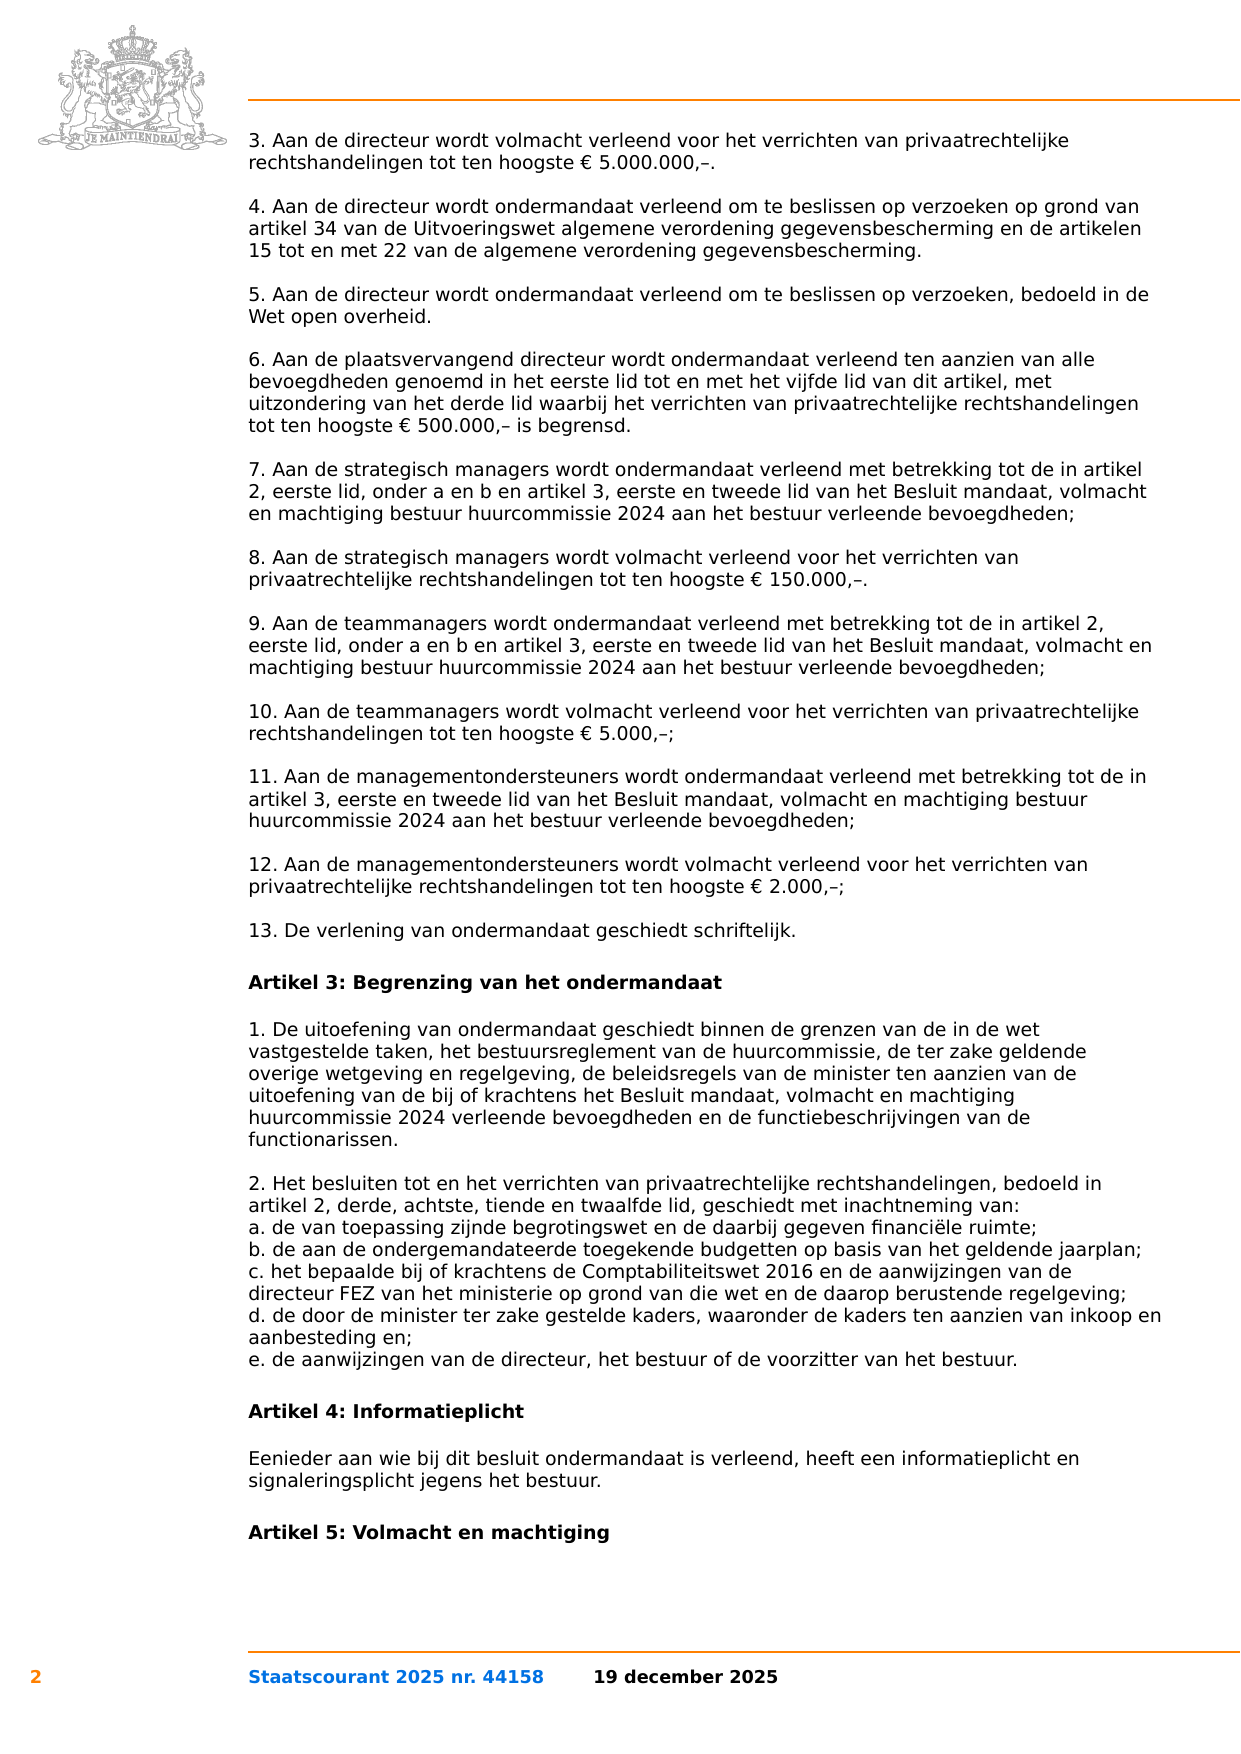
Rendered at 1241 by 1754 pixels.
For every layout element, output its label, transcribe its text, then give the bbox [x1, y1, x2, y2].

text 1. De uitoefening van ondermandaat geschiedt binnen de grenzen van de in de wet vastgestelde taken, het bestuursreglement van de huurcommissie, de ter zake geldende overige wetgeving en regelgeving, de beleidsregels van de minister ten aanzien van de uitoefening van de bij of krachtens het Besluit mandaat, volmacht en machtiging huurcommissie 2024 verleende bevoegdheden en de functiebeschrijvingen van de functionarissen. [248, 1019, 1163, 1151]
text Eenieder aan wie bij dit besluit ondermandaat is verleend, heeft een informatieplicht en signaleringsplicht jegens het bestuur. [248, 1448, 1163, 1492]
text 6. Aan de plaatsvervangend directeur wordt ondermandaat verleend ten aanzien van alle bevoegdheden genoemd in het eerste lid tot en met het vijfde lid van dit artikel, met uitzondering van het derde lid waarbij het verrichten van privaatrechtelijke rechtshandelingen tot ten hoogste € 500.000,– is begrensd. [248, 349, 1163, 437]
text 5. Aan de directeur wordt ondermandaat verleend om te beslissen op verzoeken, bedoeld in de Wet open overheid. [248, 283, 1163, 327]
text 4. Aan de directeur wordt ondermandaat verleend om te beslissen op verzoeken op grond van artikel 34 van de Uitvoeringswet algemene verordening gegevensbescherming en de artikelen 15 tot en met 22 van de algemene verordening gegevensbescherming. [248, 196, 1163, 262]
text e. de aanwijzingen van de directeur, het bestuur of de voorzitter van het bestuur. [248, 1349, 1163, 1371]
text 3. Aan de directeur wordt volmacht verleend voor het verrichten van privaatrechtelijke rechtshandelingen tot ten hoogste € 5.000.000,–. [248, 130, 1163, 174]
text 8. Aan de strategisch managers wordt volmacht verleend voor het verrichten van privaatrechtelijke rechtshandelingen tot ten hoogste € 150.000,–. [248, 547, 1163, 591]
subtitle Artikel 4: Informatieplicht [248, 1401, 1163, 1423]
text d. de door de minister ter zake gestelde kaders, waaronder de kaders ten aanzien van inkoop en aanbesteding en; [248, 1305, 1163, 1349]
text 2. Het besluiten tot en het verrichten van privaatrechtelijke rechtshandelingen, bedoeld in artikel 2, derde, achtste, tiende en twaalfde lid, geschiedt met inachtneming van: [248, 1173, 1163, 1217]
text 7. Aan de strategisch managers wordt ondermandaat verleend met betrekking tot de in artikel 2, eerste lid, onder a en b en artikel 3, eerste en tweede lid van het Besluit mandaat, volmacht en machtiging bestuur huurcommissie 2024 aan het bestuur verleende bevoegdheden; [248, 459, 1163, 525]
text b. de aan de ondergemandateerde toegekende budgetten op basis van het geldende jaarplan; [248, 1239, 1163, 1261]
text a. de van toepassing zijnde begrotingswet en de daarbij gegeven financiële ruimte; [248, 1217, 1163, 1239]
text c. het bepaalde bij of krachtens de Comptabiliteitswet 2016 en de aanwijzingen van de directeur FEZ van het ministerie op grond van die wet en de daarop berustende regelgeving; [248, 1261, 1163, 1305]
text 12. Aan de managementondersteuners wordt volmacht verleend voor het verrichten van privaatrechtelijke rechtshandelingen tot ten hoogste € 2.000,–; [248, 854, 1163, 898]
text 11. Aan de managementondersteuners wordt ondermandaat verleend met betrekking tot de in artikel 3, eerste en tweede lid van het Besluit mandaat, volmacht en machtiging bestuur huurcommissie 2024 aan het bestuur verleende bevoegdheden; [248, 766, 1163, 832]
text 10. Aan de teammanagers wordt volmacht verleend voor het verrichten van privaatrechtelijke rechtshandelingen tot ten hoogste € 5.000,–; [248, 701, 1163, 744]
subtitle Artikel 3: Begrenzing van het ondermandaat [248, 972, 1163, 994]
text 9. Aan de teammanagers wordt ondermandaat verleend met betrekking tot de in artikel 2, eerste lid, onder a en b en artikel 3, eerste en tweede lid van het Besluit mandaat, volmacht en machtiging bestuur huurcommissie 2024 aan het bestuur verleende bevoegdheden; [248, 613, 1163, 679]
subtitle Artikel 5: Volmacht en machtiging [248, 1522, 1163, 1543]
text 13. De verlening van ondermandaat geschiedt schriftelijk. [248, 920, 1163, 942]
picture [38, 25, 227, 150]
